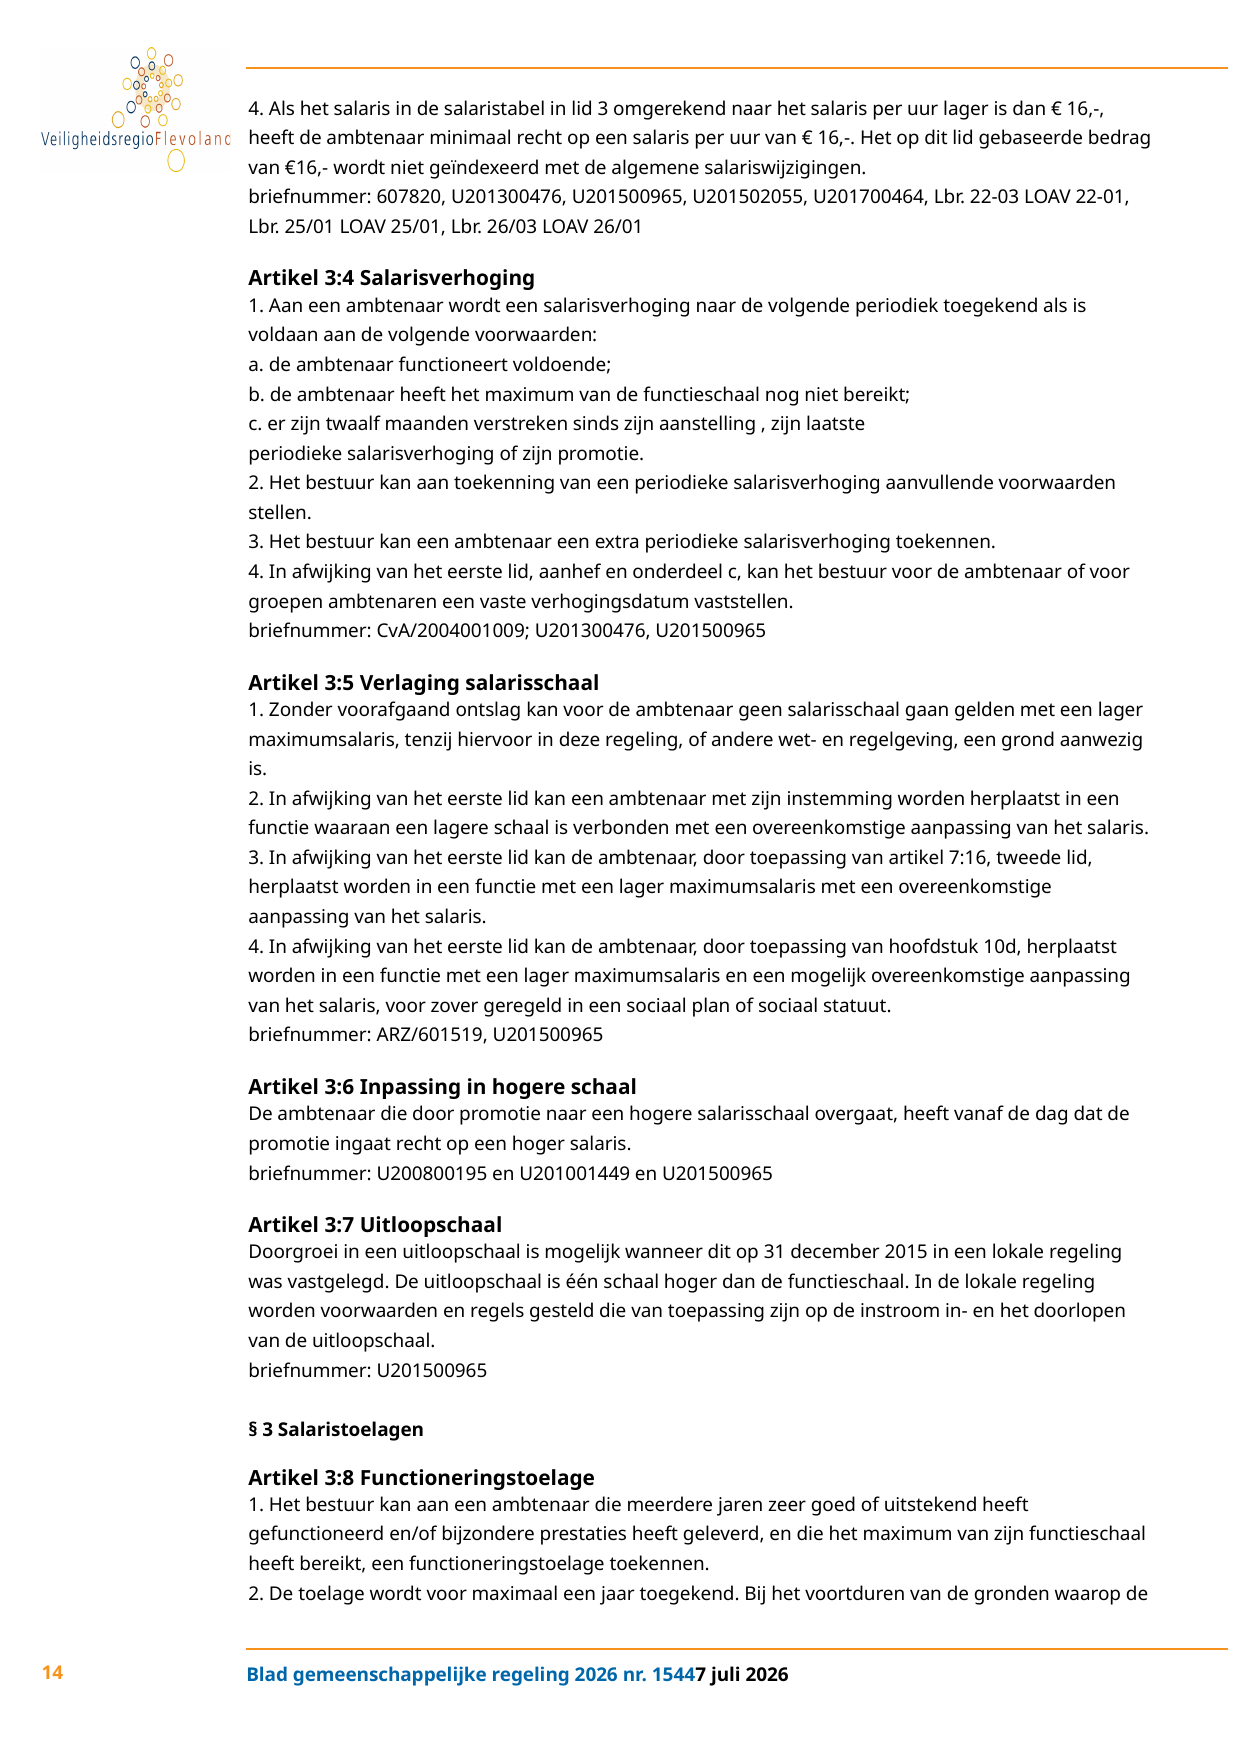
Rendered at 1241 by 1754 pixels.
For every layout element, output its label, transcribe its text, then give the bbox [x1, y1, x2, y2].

text 1. Aan een ambtenaar wordt een salarisverhoging naar de volgende periodiek toegekend als is voldaan aan de volgende voorwaarden: [248, 292, 1152, 347]
text 1. Het bestuur kan aan een ambtenaar die meerdere jaren zeer goed of uitstekend heeft gefunctioneerd en/of bijzondere prestaties heeft geleverd, en die het maximum van zijn functieschaal heeft bereikt, een functioneringstoelage toekennen. [248, 1491, 1152, 1576]
text briefnummer: 607820, U201300476, U201500965, U201502055, U201700464, Lbr. 22-03 LOAV 22-01, Lbr. 25/01 LOAV 25/01, Lbr. 26/03 LOAV 26/01 [248, 183, 1152, 239]
text Artikel 3:8 Functioneringstoelage [248, 1463, 1152, 1491]
text § 3 Salaristoelagen [248, 1416, 1152, 1442]
text Artikel 3:4 Salarisverhoging [248, 263, 1152, 292]
text Artikel 3:6 Inpassing in hogere schaal [248, 1072, 1152, 1101]
text 4. In afwijking van het eerste lid, aanhef en onderdeel c, kan het bestuur voor de ambtenaar of voor groepen ambtenaren een vaste verhogingsdatum vaststellen. [248, 558, 1152, 613]
text 2. De toelage wordt voor maximaal een jaar toegekend. Bij het voortduren van de gronden waarop de [248, 1580, 1152, 1606]
text periodieke salarisverhoging of zijn promotie. [248, 440, 1152, 466]
text De ambtenaar die door promotie naar een hogere salarisschaal overgaat, heeft vanaf de dag dat de promotie ingaat recht op een hoger salaris. [248, 1101, 1152, 1156]
text 2. Het bestuur kan aan toekenning van een periodieke salarisverhoging aanvullende voorwaarden stellen. [248, 469, 1152, 525]
text c. er zijn twaalf maanden verstreken sinds zijn aanstelling , zijn laatste [248, 410, 1152, 436]
text 2. In afwijking van het eerste lid kan een ambtenaar met zijn instemming worden herplaatst in een functie waaraan een lagere schaal is verbonden met een overeenkomstige aanpassing van het salaris. [248, 785, 1152, 840]
text briefnummer: U200800195 en U201001449 en U201500965 [248, 1160, 1152, 1185]
text briefnummer: ARZ/601519, U201500965 [248, 1022, 1152, 1047]
text b. de ambtenaar heeft het maximum van de functieschaal nog niet bereikt; [248, 381, 1152, 406]
text Artikel 3:7 Uitloopschaal [248, 1210, 1152, 1238]
text a. de ambtenaar functioneert voldoende; [248, 351, 1152, 377]
text briefnummer: U201500965 [248, 1357, 1152, 1383]
text 1. Zonder voorafgaand ontslag kan voor de ambtenaar geen salarisschaal gaan gelden met een lager maximumsalaris, tenzij hiervoor in deze regeling, of andere wet- en regelgeving, een grond aanwezig is. [248, 696, 1152, 781]
text briefnummer: CvA/2004001009; U201300476, U201500965 [248, 617, 1152, 643]
text 4. Als het salaris in de salaristabel in lid 3 omgerekend naar het salaris per uur lager is dan € 16,-, heeft de ambtenaar minimaal recht op een salaris per uur van € 16,-. Het op dit lid gebaseerde bedrag van €16,- wordt niet geïndexeerd met de algemene salariswijzigingen. [248, 95, 1152, 180]
text Artikel 3:5 Verlaging salarisschaal [248, 668, 1152, 696]
picture [41, 47, 231, 172]
text 4. In afwijking van het eerste lid kan de ambtenaar, door toepassing van hoofdstuk 10d, herplaatst worden in een functie met een lager maximumsalaris en een mogelijk overeenkomstige aanpassing van het salaris, voor zover geregeld in een sociaal plan of sociaal statuut. [248, 933, 1152, 1018]
text Doorgroei in een uitloopschaal is mogelijk wanneer dit op 31 december 2015 in een lokale regeling was vastgelegd. De uitloopschaal is één schaal hoger dan de functieschaal. In de lokale regeling worden voorwaarden en regels gesteld die van toepassing zijn op de instroom in- en het doorlopen van de uitloopschaal. [248, 1238, 1152, 1353]
text 3. In afwijking van het eerste lid kan de ambtenaar, door toepassing van artikel 7:16, tweede lid, herplaatst worden in een functie met een lager maximumsalaris met een overeenkomstige aanpassing van het salaris. [248, 844, 1152, 929]
text 3. Het bestuur kan een ambtenaar een extra periodieke salarisverhoging toekennen. [248, 529, 1152, 554]
